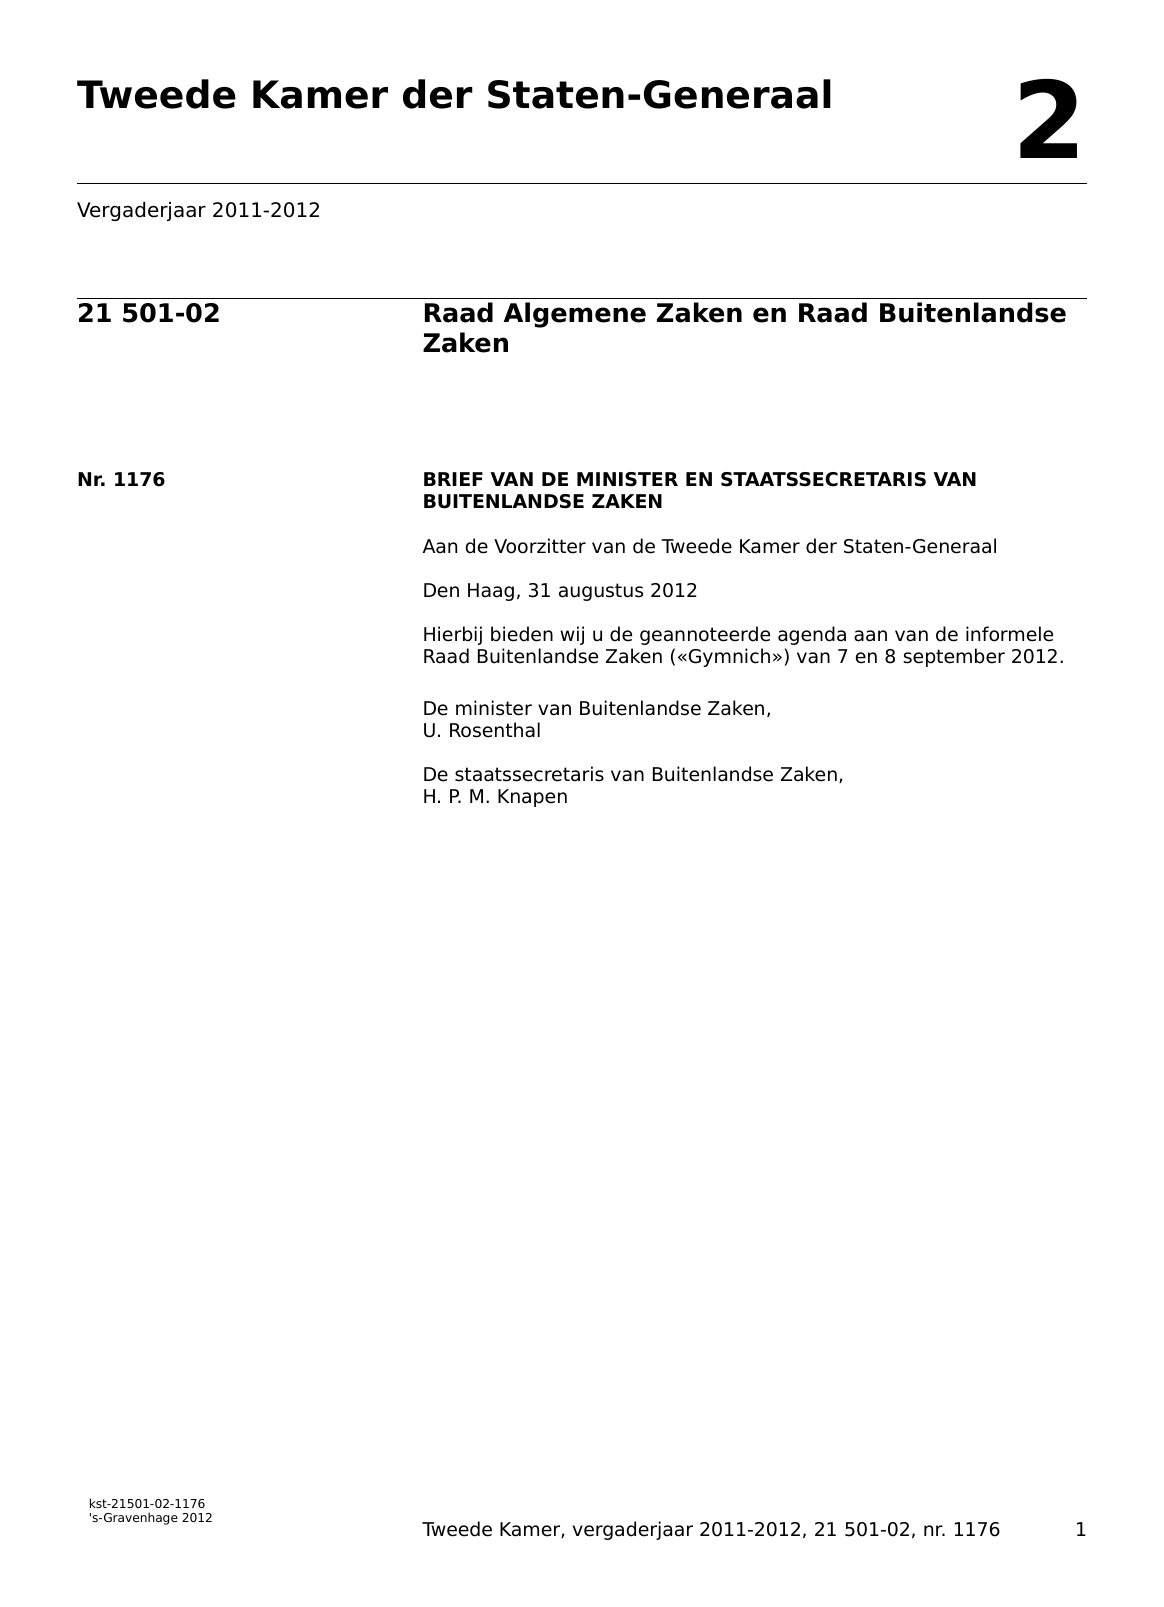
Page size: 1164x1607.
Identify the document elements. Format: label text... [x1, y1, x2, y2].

text Den Haag, 31 augustus 2012 [422, 580, 1087, 602]
table_cell Vergaderjaar 2011-2012 [77, 184, 1087, 298]
text 's-Gravenhage 2012 [88, 1511, 323, 1525]
text Aan de Voorzitter van de Tweede Kamer der Staten-Generaal [422, 536, 1087, 557]
text Hierbij bieden wij u de geannoteerde agenda aan van de informele Raad Buitenlandse Zaken («Gymnich») van 7 en 8 september 2012. [422, 624, 1087, 668]
subtitle Nr. 1176 BRIEF VAN DE MINISTER EN STAATSSECRETARIS VAN BUITENLANDSE ZAKEN [77, 469, 1087, 513]
table_header Tweede Kamer der Staten-Generaal [77, 59, 886, 183]
text De staatssecretaris van Buitenlandse Zaken, H. P. M. Knapen [422, 764, 1087, 808]
text De minister van Buitenlandse Zaken, U. Rosenthal [422, 698, 1087, 742]
subtitle 21 501-02 Raad Algemene Zaken en Raad Buitenlandse Zaken [77, 299, 1087, 358]
text kst-21501-02-1176 [88, 1497, 323, 1511]
table_header 2 [886, 59, 1087, 183]
